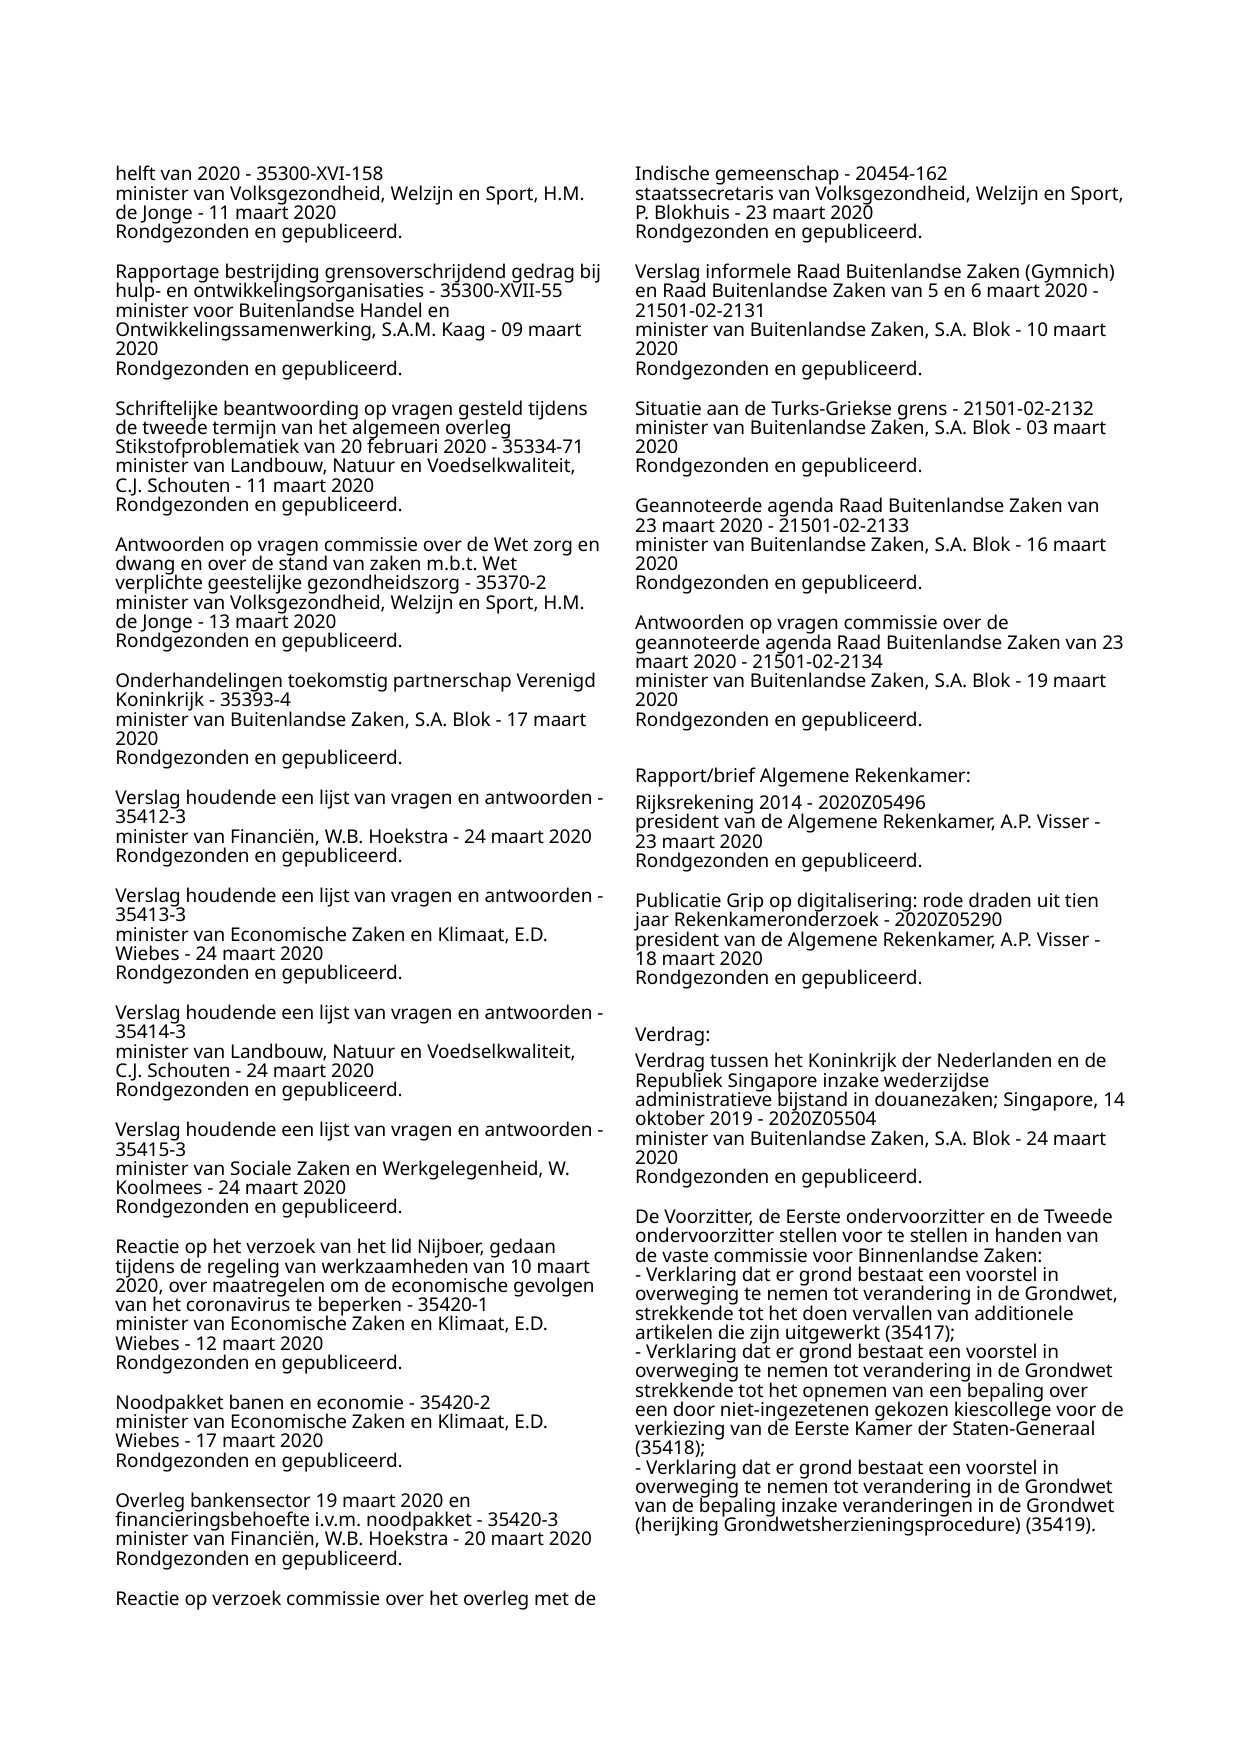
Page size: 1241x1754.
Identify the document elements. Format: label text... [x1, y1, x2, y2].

text Reactie op verzoek commissie over het overleg met de [115, 1589, 605, 1609]
text Rapportage bestrijding grensoverschrijdend gedrag bij hulp- en ontwikkelingsorganisaties - 35300-XVII-55 [115, 263, 605, 302]
text Verslag informele Raad Buitenlandse Zaken (Gymnich) en Raad Buitenlandse Zaken van 5 en 6 maart 2020 - 21501-02-2131 [635, 263, 1125, 321]
text staatssecretaris van Volksgezondheid, Welzijn en Sport, P. Blokhuis - 23 maart 2020 [635, 184, 1125, 223]
text Rondgezonden en gepubliceerd. [115, 632, 605, 651]
text minister van Buitenlandse Zaken, S.A. Blok - 17 maart 2020 [115, 711, 605, 749]
text Rondgezonden en gepubliceerd. [115, 1452, 605, 1471]
text president van de Algemene Rekenkamer, A.P. Visser - 23 maart 2020 [635, 813, 1125, 852]
text Rondgezonden en gepubliceerd. [115, 1549, 605, 1569]
text minister van Landbouw, Natuur en Voedselkwaliteit, C.J. Schouten - 11 maart 2020 [115, 457, 605, 496]
text Rondgezonden en gepubliceerd. [635, 969, 1125, 988]
text Rondgezonden en gepubliceerd. [115, 496, 605, 515]
text Rondgezonden en gepubliceerd. [635, 1168, 1125, 1187]
text minister van Buitenlandse Zaken, S.A. Blok - 16 maart 2020 [635, 536, 1125, 574]
text Rondgezonden en gepubliceerd. [115, 749, 605, 768]
text Rondgezonden en gepubliceerd. [115, 223, 605, 242]
text president van de Algemene Rekenkamer, A.P. Visser - 18 maart 2020 [635, 931, 1125, 969]
text Rondgezonden en gepubliceerd. [635, 359, 1125, 379]
text Rondgezonden en gepubliceerd. [115, 1354, 605, 1373]
text Verdrag tussen het Koninkrijk der Nederlanden en de Republiek Singapore inzake wederzijdse administratieve bijstand in douanezaken; Singapore, 14 oktober 2019 - 2020Z05504 [635, 1052, 1125, 1129]
text minister van Sociale Zaken en Werkgelegenheid, W. Koolmees - 24 maart 2020 [115, 1160, 605, 1198]
text minister van Buitenlandse Zaken, S.A. Blok - 24 maart 2020 [635, 1129, 1125, 1168]
text Rondgezonden en gepubliceerd. [635, 457, 1125, 477]
text - Verklaring dat er grond bestaat een voorstel in overweging te nemen tot verandering in de Grondwet van de bepaling inzake veranderingen in de Grondwet (herijking Grondwetsherzieningsprocedure) (35419). [635, 1459, 1125, 1536]
text minister van Buitenlandse Zaken, S.A. Blok - 03 maart 2020 [635, 419, 1125, 457]
text minister van Landbouw, Natuur en Voedselkwaliteit, C.J. Schouten - 24 maart 2020 [115, 1043, 605, 1081]
text Rondgezonden en gepubliceerd. [115, 847, 605, 866]
text - Verklaring dat er grond bestaat een voorstel in overweging te nemen tot verandering in de Grondwet strekkende tot het opnemen van een bepaling over een door niet-ingezetenen gekozen kiescollege voor de verkiezing van de Eerste Kamer der Staten-Generaal (35418); [635, 1343, 1125, 1459]
text Rondgezonden en gepubliceerd. [635, 852, 1125, 871]
text Reactie op het verzoek van het lid Nijboer, gedaan tijdens de regeling van werkzaamheden van 10 maart 2020, over maatregelen om de economische gevolgen van het coronavirus te beperken - 35420-1 [115, 1238, 605, 1315]
text Rondgezonden en gepubliceerd. [115, 359, 605, 379]
text Onderhandelingen toekomstig partnerschap Verenigd Koninkrijk - 35393-4 [115, 672, 605, 711]
text Rijksrekening 2014 - 2020Z05496 [635, 794, 1125, 813]
text minister voor Buitenlandse Handel en Ontwikkelingssamenwerking, S.A.M. Kaag - 09 maart 2020 [115, 302, 605, 359]
text minister van Buitenlandse Zaken, S.A. Blok - 10 maart 2020 [635, 321, 1125, 359]
text minister van Financiën, W.B. Hoekstra - 24 maart 2020 [115, 828, 605, 847]
text minister van Volksgezondheid, Welzijn en Sport, H.M. de Jonge - 11 maart 2020 [115, 184, 605, 223]
text Noodpakket banen en economie - 35420-2 [115, 1394, 605, 1413]
text Rapport/brief Algemene Rekenkamer: [635, 762, 1125, 788]
text - Verklaring dat er grond bestaat een voorstel in overweging te nemen tot verandering in de Grondwet, strekkende tot het doen vervallen van additionele artikelen die zijn uitgewerkt (35417); [635, 1266, 1125, 1343]
text Antwoorden op vragen commissie over de geannoteerde agenda Raad Buitenlandse Zaken van 23 maart 2020 - 21501-02-2134 [635, 614, 1125, 672]
text Antwoorden op vragen commissie over de Wet zorg en dwang en over de stand van zaken m.b.t. Wet verplichte geestelijke gezondheidszorg - 35370-2 [115, 536, 605, 594]
text Rondgezonden en gepubliceerd. [115, 1198, 605, 1218]
text Rondgezonden en gepubliceerd. [115, 1081, 605, 1101]
text helft van 2020 - 35300-XVI-158 [115, 165, 605, 184]
text Situatie aan de Turks-Griekse grens - 21501-02-2132 [635, 399, 1125, 419]
text Overleg bankensector 19 maart 2020 en financieringsbehoefte i.v.m. noodpakket - 35420-3 [115, 1492, 605, 1530]
text Verdrag: [635, 1021, 1125, 1047]
text minister van Buitenlandse Zaken, S.A. Blok - 19 maart 2020 [635, 672, 1125, 711]
text Geannoteerde agenda Raad Buitenlandse Zaken van 23 maart 2020 - 21501-02-2133 [635, 497, 1125, 536]
text Schriftelijke beantwoording op vragen gesteld tijdens de tweede termijn van het algemeen overleg Stikstofproblematiek van 20 februari 2020 - 35334-71 [115, 399, 605, 457]
text Rondgezonden en gepubliceerd. [115, 964, 605, 983]
text Verslag houdende een lijst van vragen en antwoorden - 35415-3 [115, 1121, 605, 1160]
text minister van Economische Zaken en Klimaat, E.D. Wiebes - 12 maart 2020 [115, 1315, 605, 1354]
text minister van Financiën, W.B. Hoekstra - 20 maart 2020 [115, 1530, 605, 1549]
text minister van Economische Zaken en Klimaat, E.D. Wiebes - 24 maart 2020 [115, 926, 605, 964]
text Indische gemeenschap - 20454-162 [635, 165, 1125, 184]
text De Voorzitter, de Eerste ondervoorzitter en de Tweede ondervoorzitter stellen voor te stellen in handen van de vaste commissie voor Binnenlandse Zaken: [635, 1208, 1125, 1266]
text minister van Volksgezondheid, Welzijn en Sport, H.M. de Jonge - 13 maart 2020 [115, 594, 605, 632]
text Publicatie Grip op digitalisering: rode draden uit tien jaar Rekenkameronderzoek - 2020Z05290 [635, 892, 1125, 931]
text Rondgezonden en gepubliceerd. [635, 711, 1125, 730]
text Rondgezonden en gepubliceerd. [635, 223, 1125, 242]
text Verslag houdende een lijst van vragen en antwoorden - 35413-3 [115, 887, 605, 926]
text Verslag houdende een lijst van vragen en antwoorden - 35412-3 [115, 789, 605, 828]
text minister van Economische Zaken en Klimaat, E.D. Wiebes - 17 maart 2020 [115, 1413, 605, 1452]
text Rondgezonden en gepubliceerd. [635, 574, 1125, 594]
text Verslag houdende een lijst van vragen en antwoorden - 35414-3 [115, 1004, 605, 1043]
